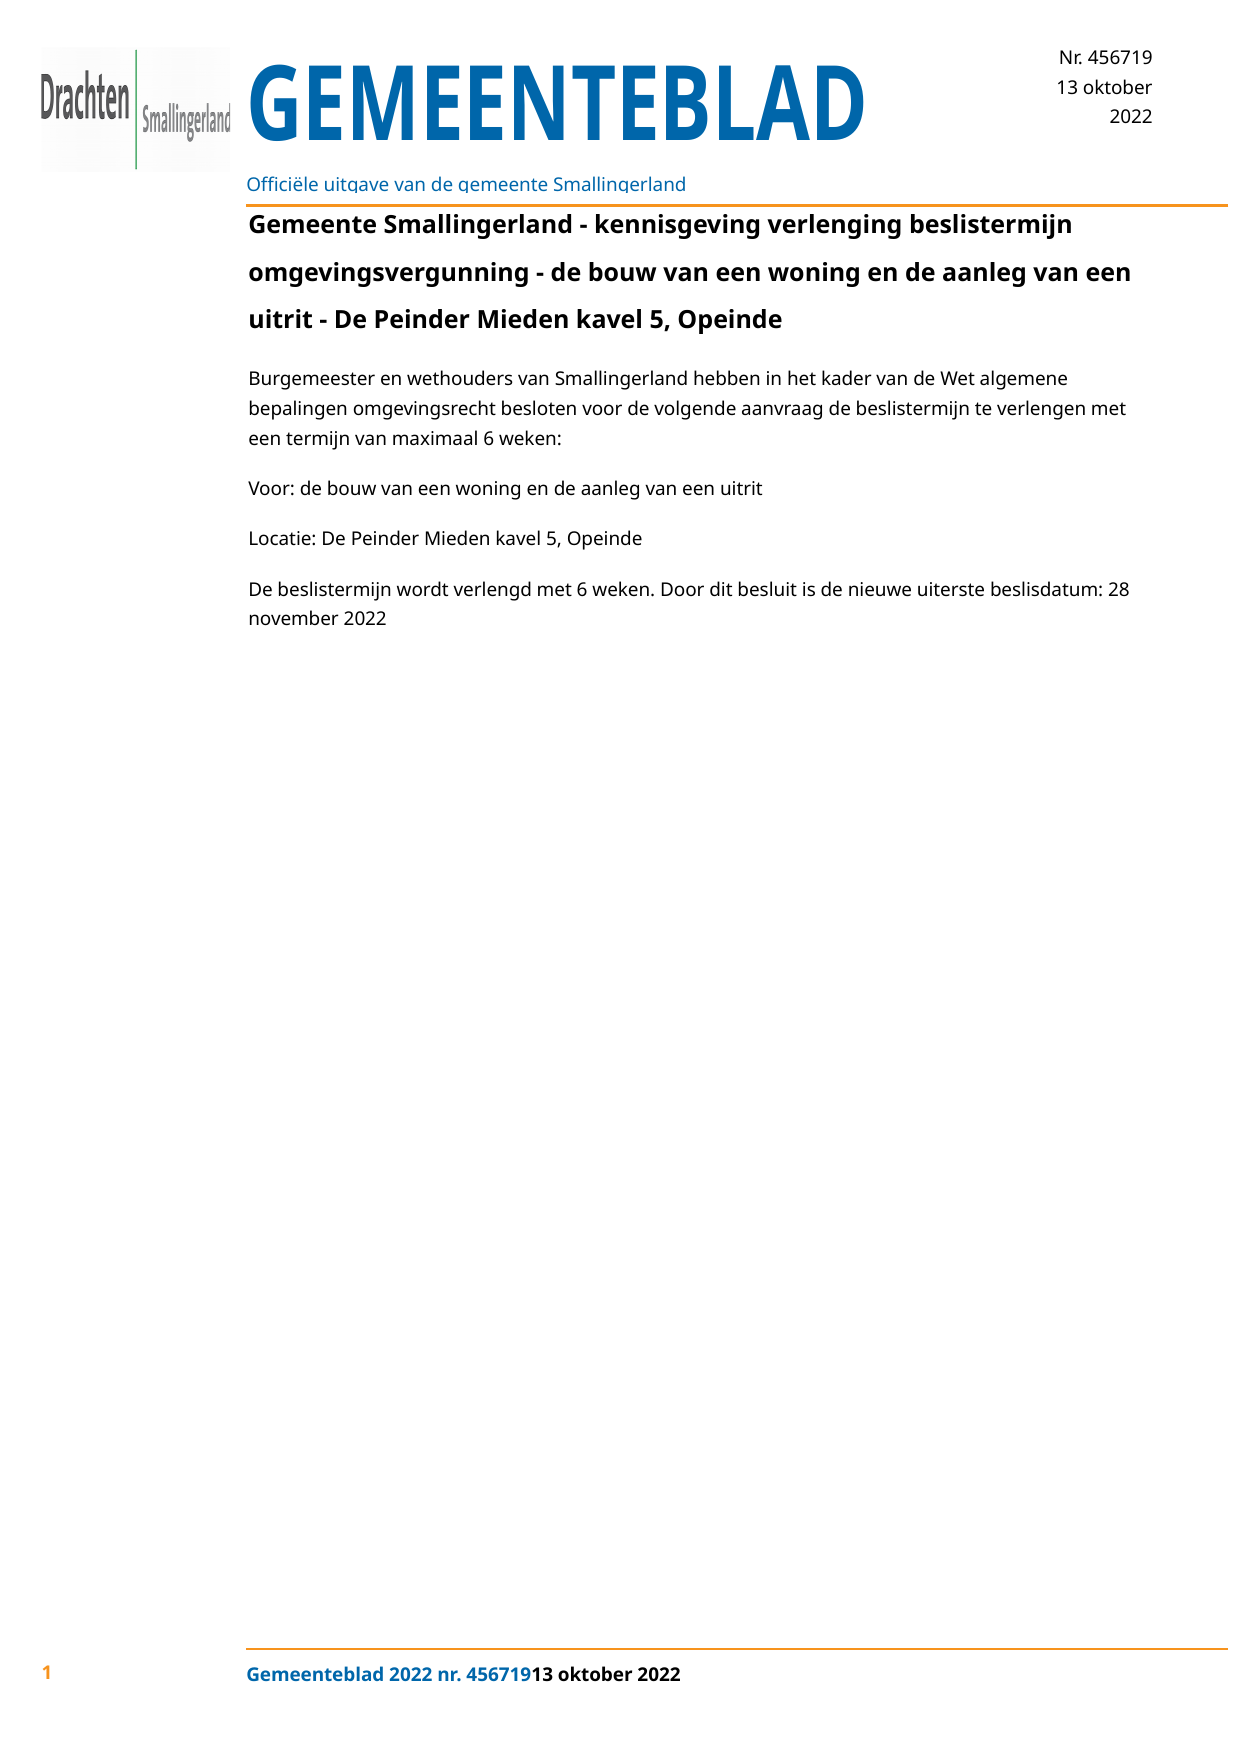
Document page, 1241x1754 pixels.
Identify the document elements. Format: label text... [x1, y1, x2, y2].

text De beslistermijn wordt verlengd met 6 weken. Door dit besluit is de nieuwe uiterste beslisdatum: 28 november 2022 [248, 576, 1152, 631]
text Gemeente Smallingerland - kennisgeving verlenging beslistermijn omgevingsvergunning - de bouw van een woning en de aanleg van een uitrit - De Peinder Mieden kavel 5, Opeinde [248, 207, 1152, 336]
text Locatie: De Peinder Mieden kavel 5, Opeinde [248, 526, 1152, 551]
picture [41, 47, 231, 172]
text Burgemeester en wethouders van Smallingerland hebben in het kader van de Wet algemene bepalingen omgevingsrecht besloten voor de volgende aanvraag de beslistermijn te verlengen met een termijn van maximaal 6 weken: [248, 366, 1152, 450]
text Voor: de bouw van een woning en de aanleg van een uitrit [248, 475, 1152, 501]
